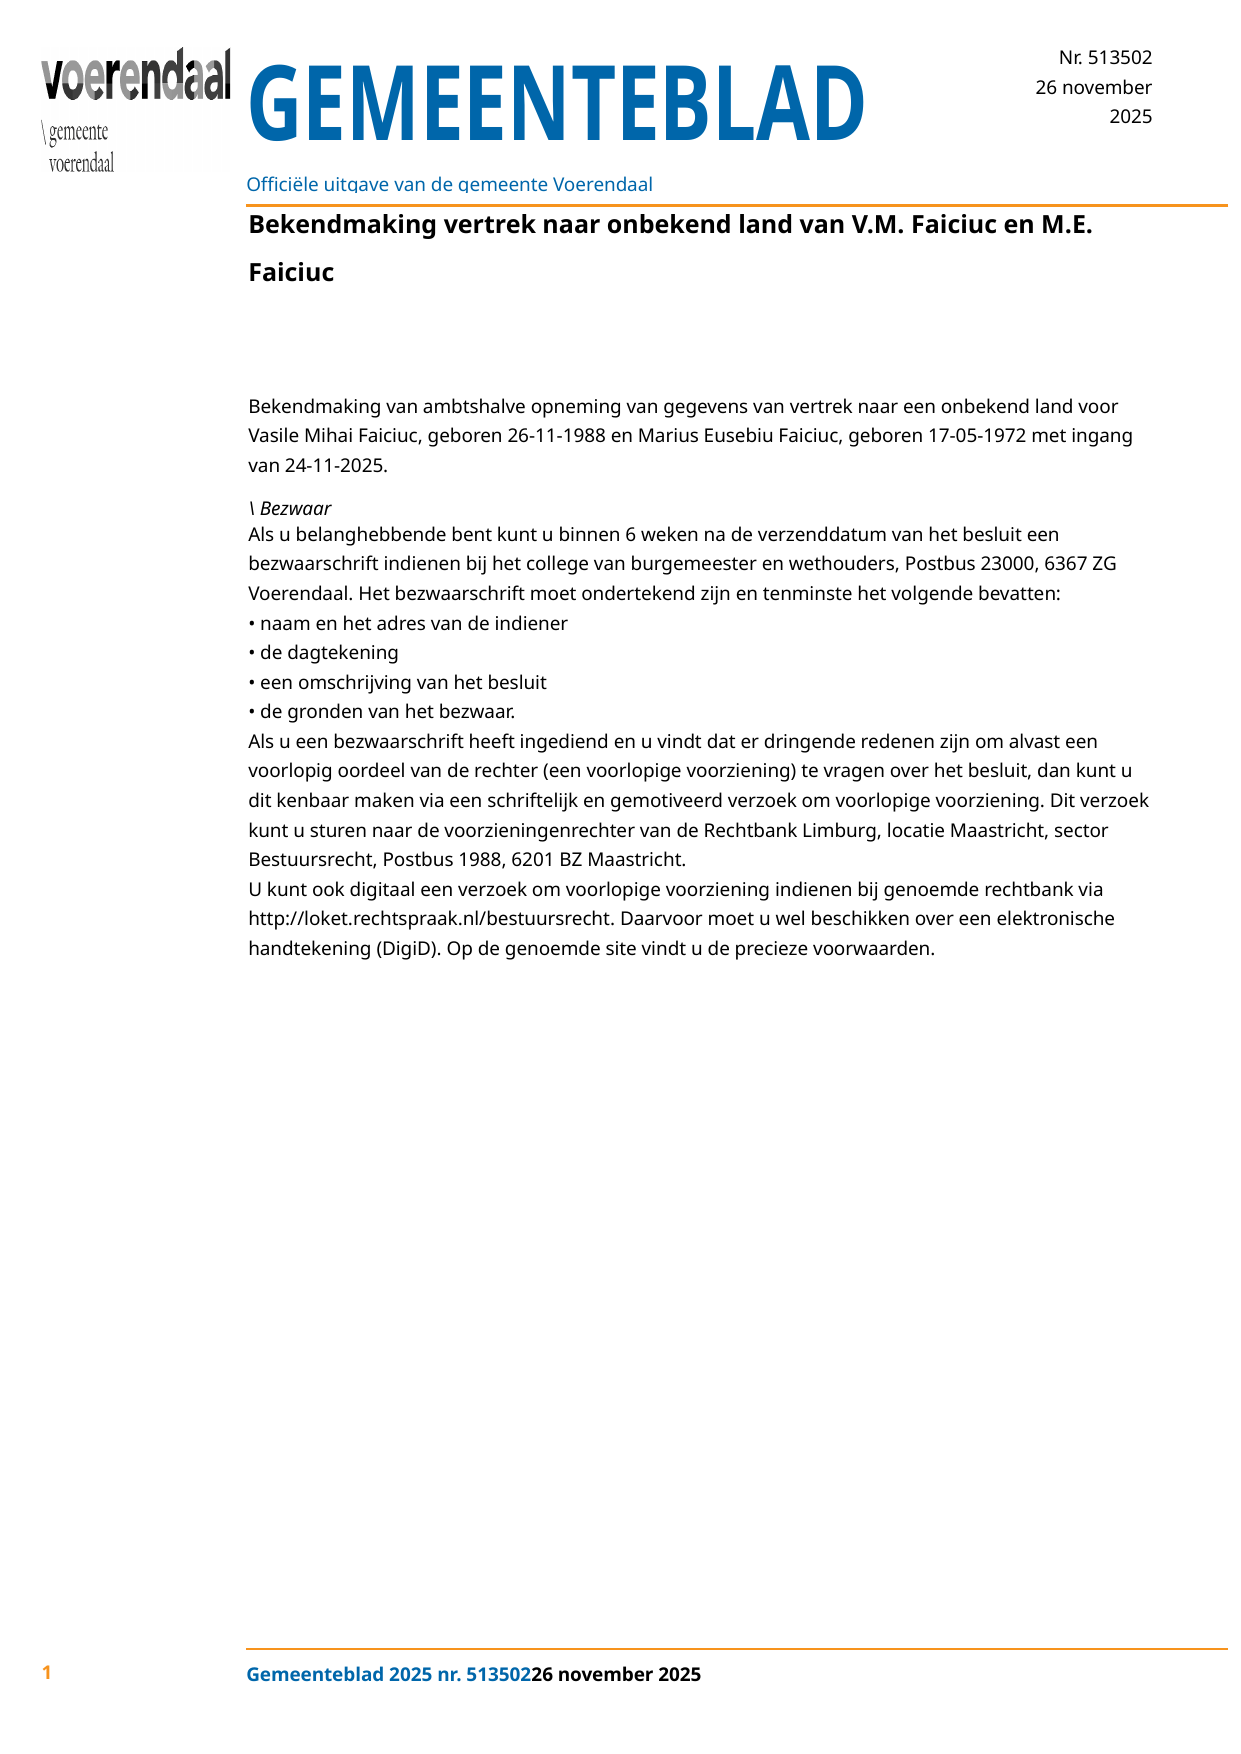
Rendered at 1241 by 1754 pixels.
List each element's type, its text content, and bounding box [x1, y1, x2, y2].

text Als u belanghebbende bent kunt u binnen 6 weken na de verzenddatum van het besluit een bezwaarschrift indienen bij het college van burgemeester en wethouders, Postbus 23000, 6367 ZG Voerendaal. Het bezwaarschrift moet ondertekend zijn en tenminste het volgende bevatten: [248, 521, 1152, 606]
text • de gronden van het bezwaar. [248, 698, 1152, 724]
text \ Bezwaar [248, 495, 1152, 521]
text • een omschrijving van het besluit [248, 669, 1152, 694]
text U kunt ook digitaal een verzoek om voorlopige voorziening indienen bij genoemde rechtbank via http://loket.rechtspraak.nl/bestuursrecht. Daarvoor moet u wel beschikken over een elektronische handtekening (DigiD). Op de genoemde site vindt u de precieze voorwaarden. [248, 876, 1152, 961]
text Als u een bezwaarschrift heeft ingediend en u vindt dat er dringende redenen zijn om alvast een voorlopig oordeel van de rechter (een voorlopige voorziening) te vragen over het besluit, dan kunt u dit kenbaar maken via een schriftelijk en gemotiveerd verzoek om voorlopige voorziening. Dit verzoek kunt u sturen naar de voorzieningenrechter van de Rechtbank Limburg, locatie Maastricht, sector Bestuursrecht, Postbus 1988, 6201 BZ Maastricht. [248, 728, 1152, 872]
text • naam en het adres van de indiener [248, 610, 1152, 635]
text Bekendmaking vertrek naar onbekend land van V.M. Faiciuc en M.E. Faiciuc [248, 207, 1152, 288]
text Bekendmaking van ambtshalve opneming van gegevens van vertrek naar een onbekend land voor Vasile Mihai Faiciuc, geboren 26-11-1988 en Marius Eusebiu Faiciuc, geboren 17-05-1972 met ingang van 24-11-2025. [248, 393, 1152, 478]
picture [41, 47, 231, 172]
text • de dagtekening [248, 639, 1152, 665]
